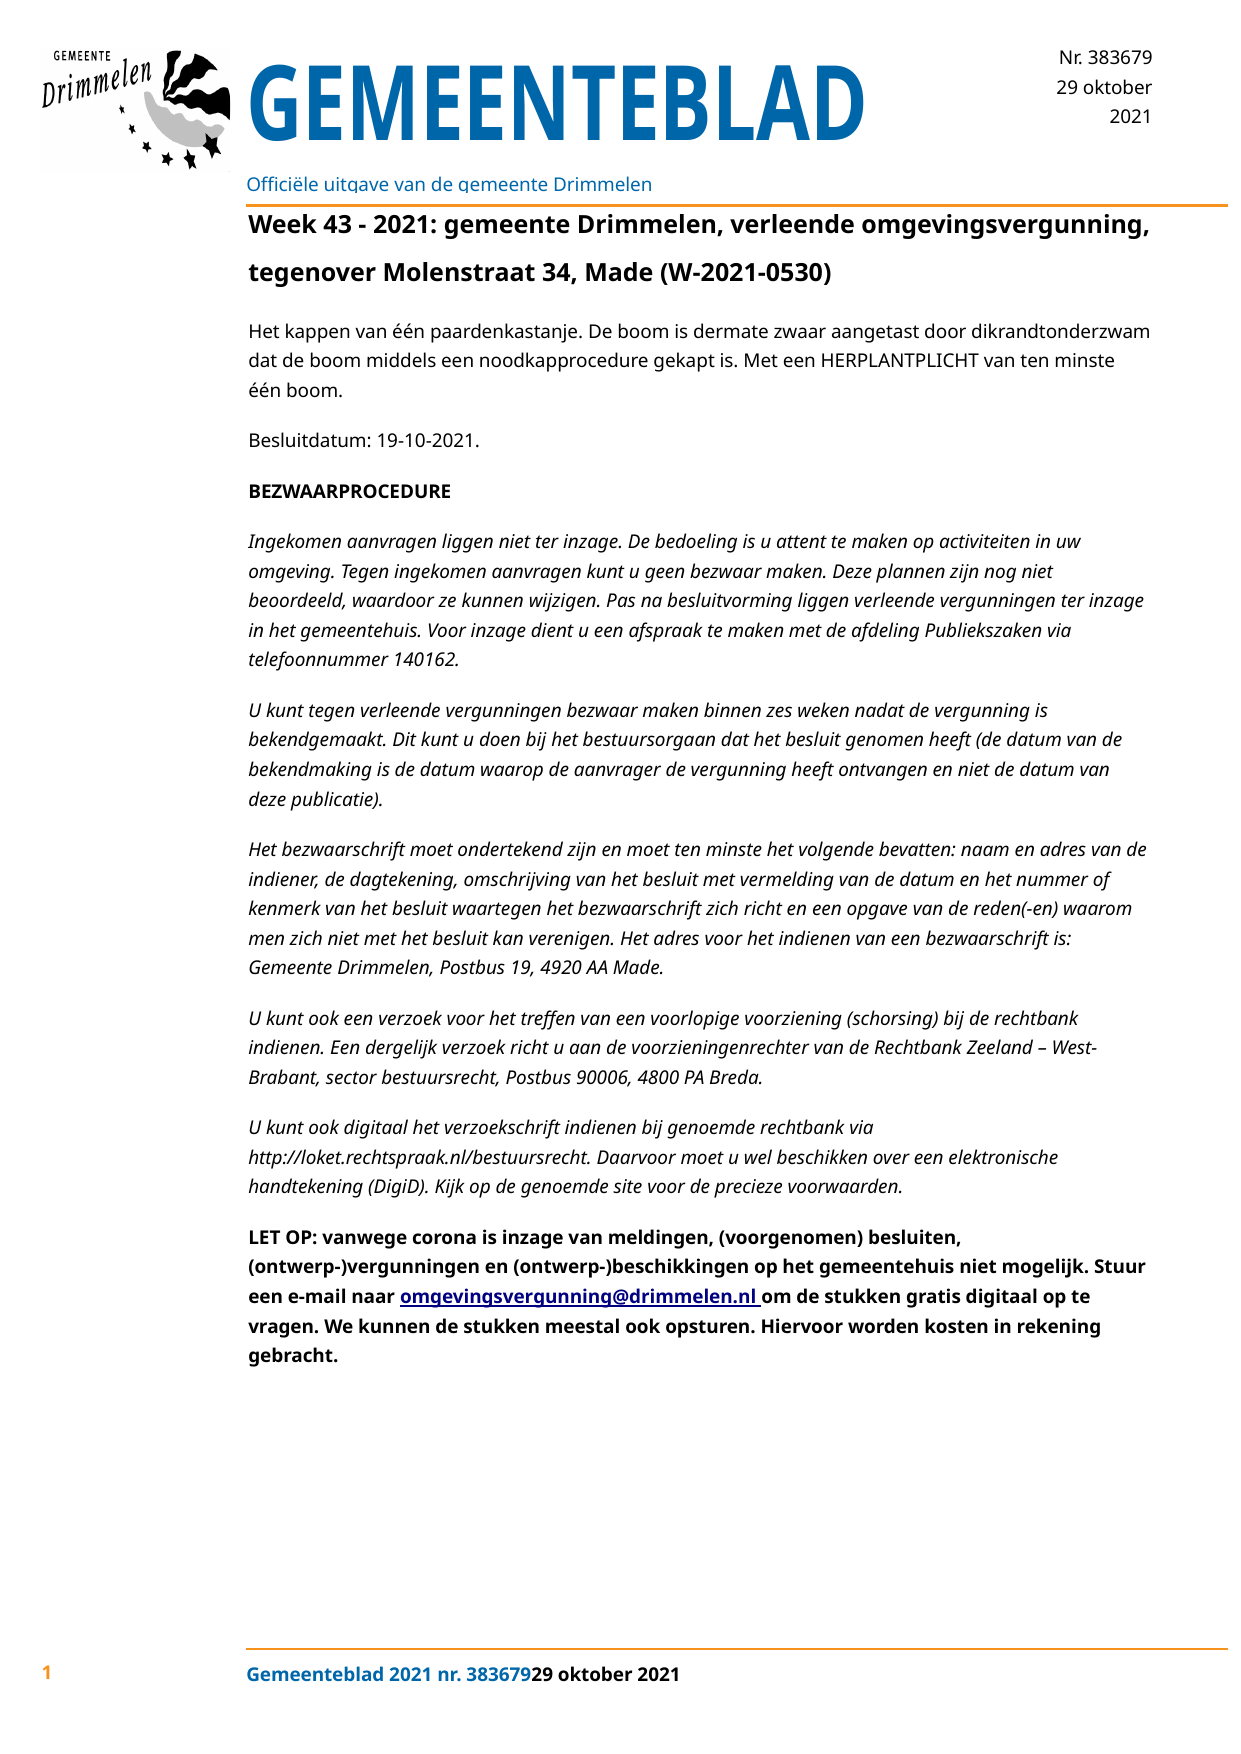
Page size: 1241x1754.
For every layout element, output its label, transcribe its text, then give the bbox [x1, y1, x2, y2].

text U kunt tegen verleende vergunningen bezwaar maken binnen zes weken nadat de vergunning is bekendgemaakt. Dit kunt u doen bij het bestuursorgaan dat het besluit genomen heeft (de datum van de bekendmaking is de datum waarop de aanvrager de vergunning heeft ontvangen en niet de datum van deze publicatie). [248, 697, 1152, 812]
text Het bezwaarschrift moet ondertekend zijn en moet ten minste het volgende bevatten: naam en adres van de indiener, de dagtekening, omschrijving van het besluit met vermelding van de datum en het nummer of kenmerk van het besluit waartegen het bezwaarschrift zich richt en een opgave van de reden(-en) waarom men zich niet met het besluit kan verenigen. Het adres voor het indienen van een bezwaarschrift is: Gemeente Drimmelen, Postbus 19, 4920 AA Made. [248, 836, 1152, 980]
text U kunt ook digitaal het verzoekschrift indienen bij genoemde rechtbank via http://loket.rechtspraak.nl/bestuursrecht. Daarvoor moet u wel beschikken over een elektronische handtekening (DigiD). Kijk op de genoemde site voor de precieze voorwaarden. [248, 1114, 1152, 1199]
picture [41, 47, 231, 172]
text Ingekomen aanvragen liggen niet ter inzage. De bedoeling is u attent te maken op activiteiten in uw omgeving. Tegen ingekomen aanvragen kunt u geen bezwaar maken. Deze plannen zijn nog niet beoordeeld, waardoor ze kunnen wijzigen. Pas na besluitvorming liggen verleende vergunningen ter inzage in het gemeentehuis. Voor inzage dient u een afspraak te maken met de afdeling Publiekszaken via telefoonnummer 140162. [248, 528, 1152, 672]
text BEZWAARPROCEDURE [248, 478, 1152, 504]
text Het kappen van één paardenkastanje. De boom is dermate zwaar aangetast door dikrandtonderzwam dat de boom middels een noodkapprocedure gekapt is. Met een HERPLANTPLICHT van ten minste één boom. [248, 318, 1152, 403]
text Week 43 - 2021: gemeente Drimmelen, verleende omgevingsvergunning, tegenover Molenstraat 34, Made (W-2021-0530) [248, 207, 1152, 288]
text LET OP: vanwege corona is inzage van meldingen, (voorgenomen) besluiten, (ontwerp-)vergunningen en (ontwerp-)beschikkingen op het gemeentehuis niet mogelijk. Stuur een e-mail naar omgevingsvergunning@drimmelen.nl om de stukken gratis digitaal op te vragen. We kunnen de stukken meestal ook opsturen. Hiervoor worden kosten in rekening gebracht. [248, 1224, 1152, 1368]
text Besluitdatum: 19-10-2021. [248, 427, 1152, 453]
text U kunt ook een verzoek voor het treffen van een voorlopige voorziening (schorsing) bij de rechtbank indienen. Een dergelijk verzoek richt u aan de voorzieningenrechter van de Rechtbank Zeeland – West-Brabant, sector bestuursrecht, Postbus 90006, 4800 PA Breda. [248, 1005, 1152, 1090]
